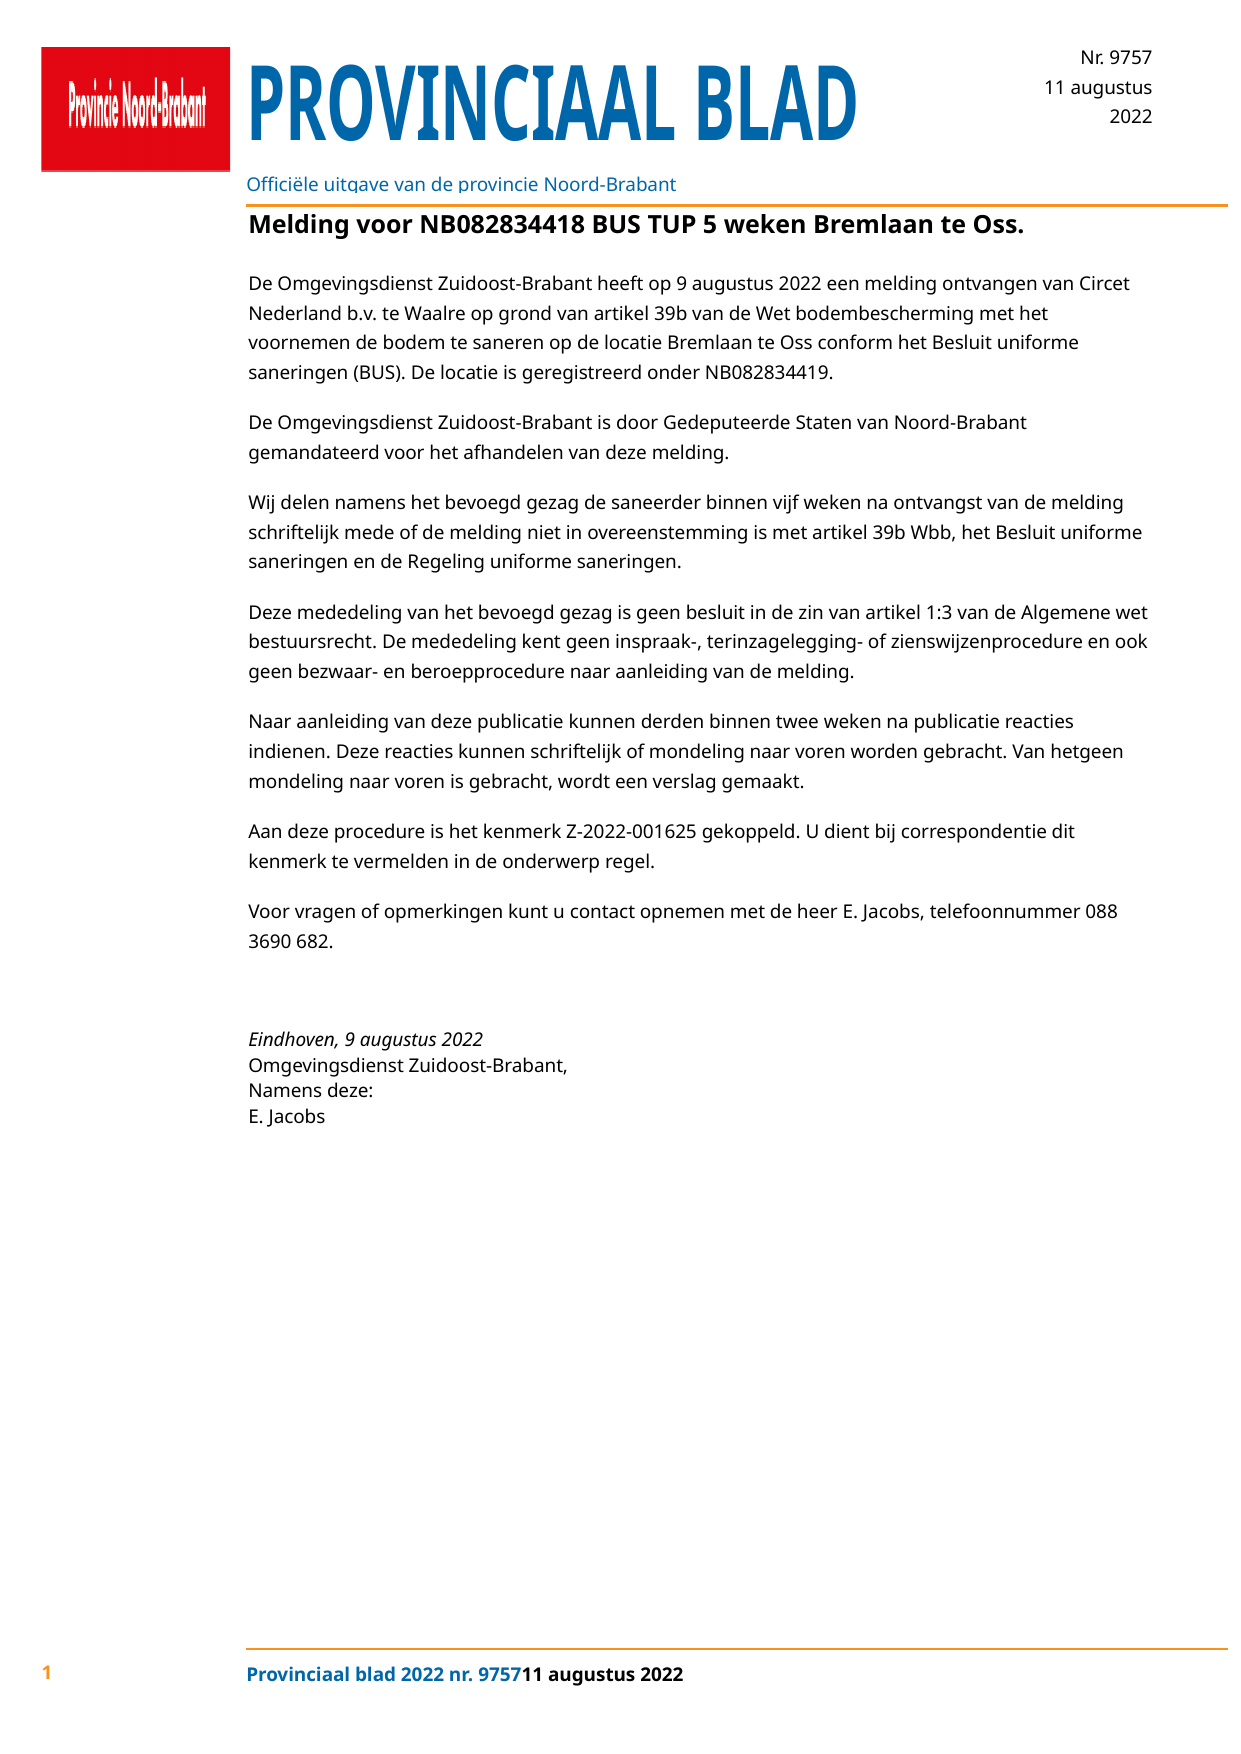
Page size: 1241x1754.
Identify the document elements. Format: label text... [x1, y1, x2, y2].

text Naar aanleiding van deze publicatie kunnen derden binnen twee weken na publicatie reacties indienen. Deze reacties kunnen schriftelijk of mondeling naar voren worden gebracht. Van hetgeen mondeling naar voren is gebracht, wordt een verslag gemaakt. [248, 709, 1152, 793]
text De Omgevingsdienst Zuidoost-Brabant heeft op 9 augustus 2022 een melding ontvangen van Circet Nederland b.v. te Waalre op grond van artikel 39b van de Wet bodembescherming met het voornemen de bodem te saneren op de locatie Bremlaan te Oss conform het Besluit uniforme saneringen (BUS). De locatie is geregistreerd onder NB082834419. [248, 270, 1152, 385]
text Omgevingsdienst Zuidoost-Brabant, [248, 1052, 1152, 1077]
text E. Jacobs [248, 1103, 1152, 1129]
text Namens deze: [248, 1077, 1152, 1103]
text Deze mededeling van het bevoegd gezag is geen besluit in de zin van artikel 1:3 van de Algemene wet bestuursrecht. De mededeling kent geen inspraak-, terinzagelegging- of zienswijzenprocedure en ook geen bezwaar- en beroepprocedure naar aanleiding van de melding. [248, 599, 1152, 684]
text Voor vragen of opmerkingen kunt u contact opnemen met de heer E. Jacobs, telefoonnummer 088 3690 682. [248, 898, 1152, 953]
text Melding voor NB082834418 BUS TUP 5 weken Bremlaan te Oss. [248, 207, 1152, 241]
text Aan deze procedure is het kenmerk Z-2022-001625 gekoppeld. U dient bij correspondentie dit kenmerk te vermelden in de onderwerp regel. [248, 818, 1152, 873]
text De Omgevingsdienst Zuidoost-Brabant is door Gedeputeerde Staten van Noord-Brabant gemandateerd voor het afhandelen van deze melding. [248, 409, 1152, 465]
text Eindhoven, 9 augustus 2022 [248, 1026, 1152, 1052]
text Wij delen namens het bevoegd gezag de saneerder binnen vijf weken na ontvangst van de melding schriftelijk mede of de melding niet in overeenstemming is met artikel 39b Wbb, het Besluit uniforme saneringen en de Regeling uniforme saneringen. [248, 489, 1152, 574]
picture [41, 47, 231, 172]
